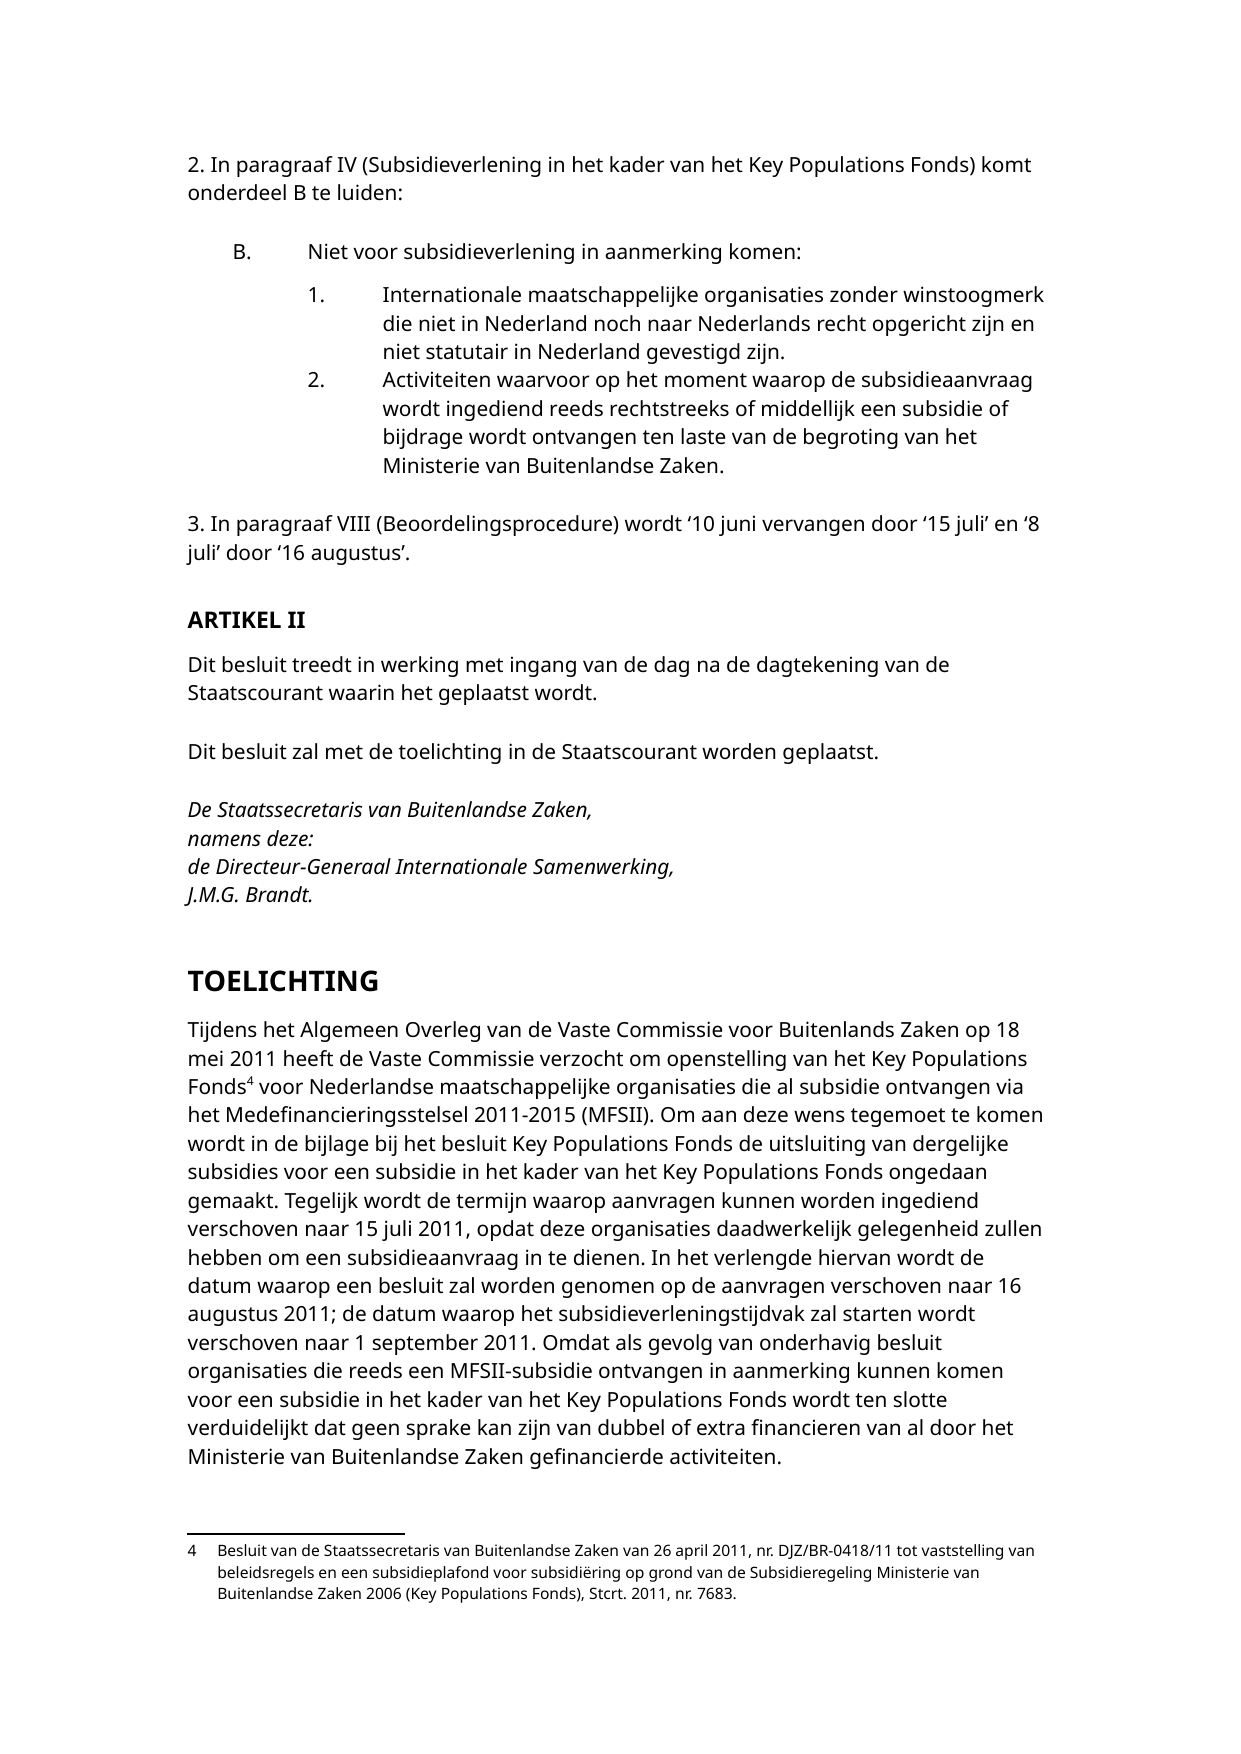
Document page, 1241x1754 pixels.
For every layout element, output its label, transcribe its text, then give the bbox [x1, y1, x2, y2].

text Besluit van de Staatssecretaris van Buitenlandse Zaken van 26 april 2011, nr. DJZ/BR-0418/11 tot vaststelling van beleidsregels en een subsidieplafond voor subsidiëring op grond van de Subsidieregeling Ministerie van Buitenlandse Zaken 2006 (Key Populations Fonds), Stcrt. 2011, nr. 7683. [187, 1490, 1053, 1604]
text Dit besluit treedt in werking met ingang van de dag na de dagtekening van de Staatscourant waarin het geplaatst wordt. [187, 650, 1053, 707]
subtitle ARTIKEL II [187, 604, 1053, 635]
text 3. In paragraaf VIII (Beoordelingsprocedure) wordt ‘10 juni vervangen door ‘15 juli’ en ‘8 juli’ door ‘16 augustus’. [187, 509, 1053, 566]
text De Staatssecretaris van Buitenlandse Zaken, [187, 795, 1053, 824]
list Activiteiten waarvoor op het moment waarop de subsidieaanvraag wordt ingediend reeds rechtstreeks of middellijk een subsidie of bijdrage wordt ontvangen ten laste van de begroting van het Ministerie van Buitenlandse Zaken. [307, 366, 1053, 479]
subtitle TOELICHTING [187, 962, 1053, 1000]
text Dit besluit zal met de toelichting in de Staatscourant worden geplaatst. [187, 737, 1053, 765]
text namens deze: [187, 824, 1053, 852]
text J.M.G. Brandt. [187, 881, 1053, 909]
text de Directeur-Generaal Internationale Samenwerking, [187, 852, 1053, 881]
text Tijdens het Algemeen Overleg van de Vaste Commissie voor Buitenlands Zaken op 18 mei 2011 heeft de Vaste Commissie verzocht om openstelling van het Key Populations Fonds voor Nederlandse maatschappelijke organisaties die al subsidie ontvangen via het Medefinancieringsstelsel 2011-2015 (MFSII). Om aan deze wens tegemoet te komen wordt in de bijlage bij het besluit Key Populations Fonds de uitsluiting van dergelijke subsidies voor een subsidie in het kader van het Key Populations Fonds ongedaan gemaakt. Tegelijk wordt de termijn waarop aanvragen kunnen worden ingediend verschoven naar 15 juli 2011, opdat deze organisaties daadwerkelijk gelegenheid zullen hebben om een subsidieaanvraag in te dienen. In het verlengde hiervan wordt de datum waarop een besluit zal worden genomen op de aanvragen verschoven naar 16 augustus 2011; de datum waarop het subsidieverleningstijdvak zal starten wordt verschoven naar 1 september 2011. Omdat als gevolg van onderhavig besluit organisaties die reeds een MFSII-subsidie ontvangen in aanmerking kunnen komen voor een subsidie in het kader van het Key Populations Fonds wordt ten slotte verduidelijkt dat geen sprake kan zijn van dubbel of extra financieren van al door het Ministerie van Buitenlandse Zaken gefinancierde activiteiten. [187, 1015, 1053, 1470]
text 2. In paragraaf IV (Subsidieverlening in het kader van het Key Populations Fonds) komt onderdeel B te luiden: [187, 150, 1053, 207]
list Niet voor subsidieverlening in aanmerking komen: [232, 237, 1053, 265]
list Internationale maatschappelijke organisaties zonder winstoogmerk die niet in Nederland noch naar Nederlands recht opgericht zijn en niet statutair in Nederland gevestigd zijn. [307, 280, 1053, 366]
